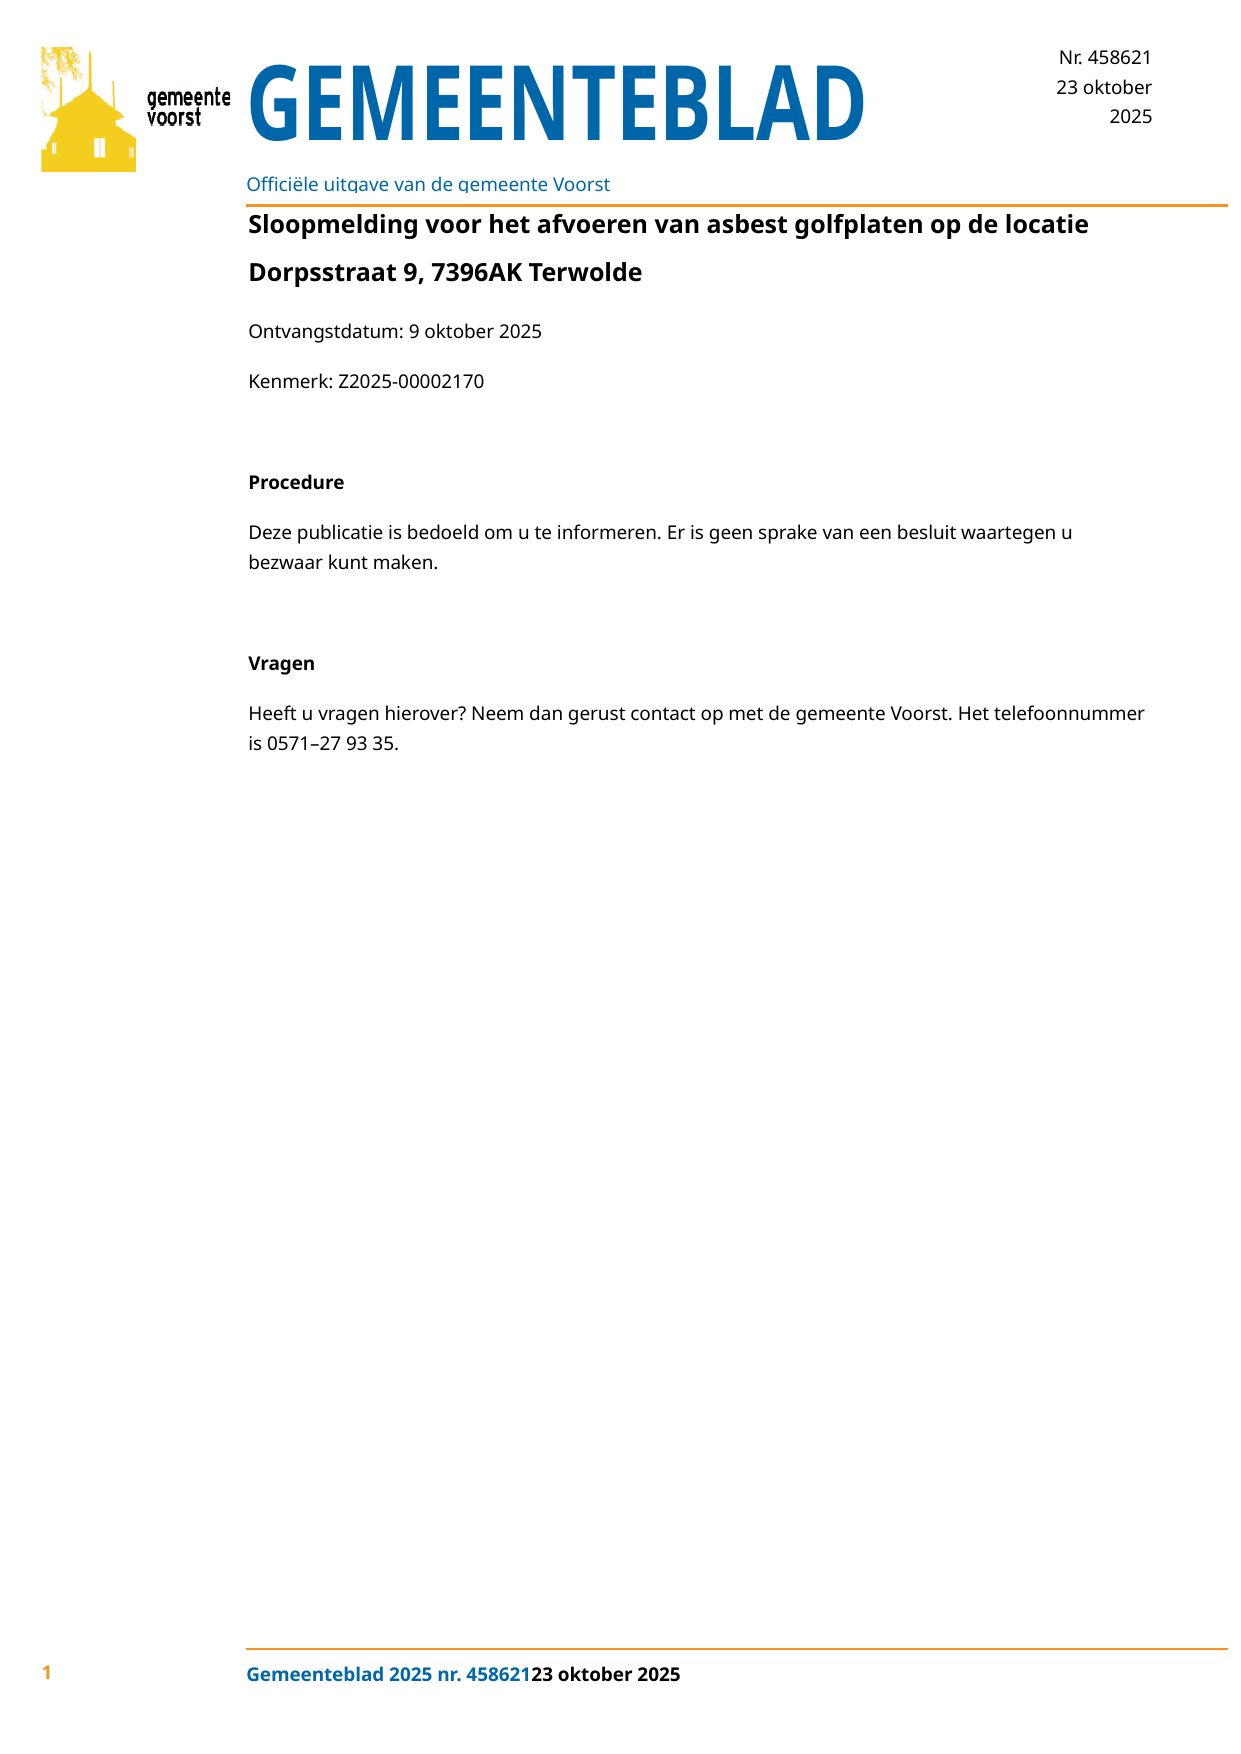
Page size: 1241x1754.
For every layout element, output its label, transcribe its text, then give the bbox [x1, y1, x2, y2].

text Heeft u vragen hierover? Neem dan gerust contact op met de gemeente Voorst. Het telefoonnummer is 0571–27 93 35. [248, 700, 1152, 756]
picture [41, 47, 231, 172]
text Ontvangstdatum: 9 oktober 2025 [248, 318, 1152, 344]
text Sloopmelding voor het afvoeren van asbest golfplaten op de locatie Dorpsstraat 9, 7396AK Terwolde [248, 207, 1152, 288]
text Deze publicatie is bedoeld om u te informeren. Er is geen sprake van een besluit waartegen u bezwaar kunt maken. [248, 519, 1152, 575]
text Kenmerk: Z2025-00002170 [248, 368, 1152, 394]
text Vragen [248, 650, 1152, 676]
text Procedure [248, 469, 1152, 495]
